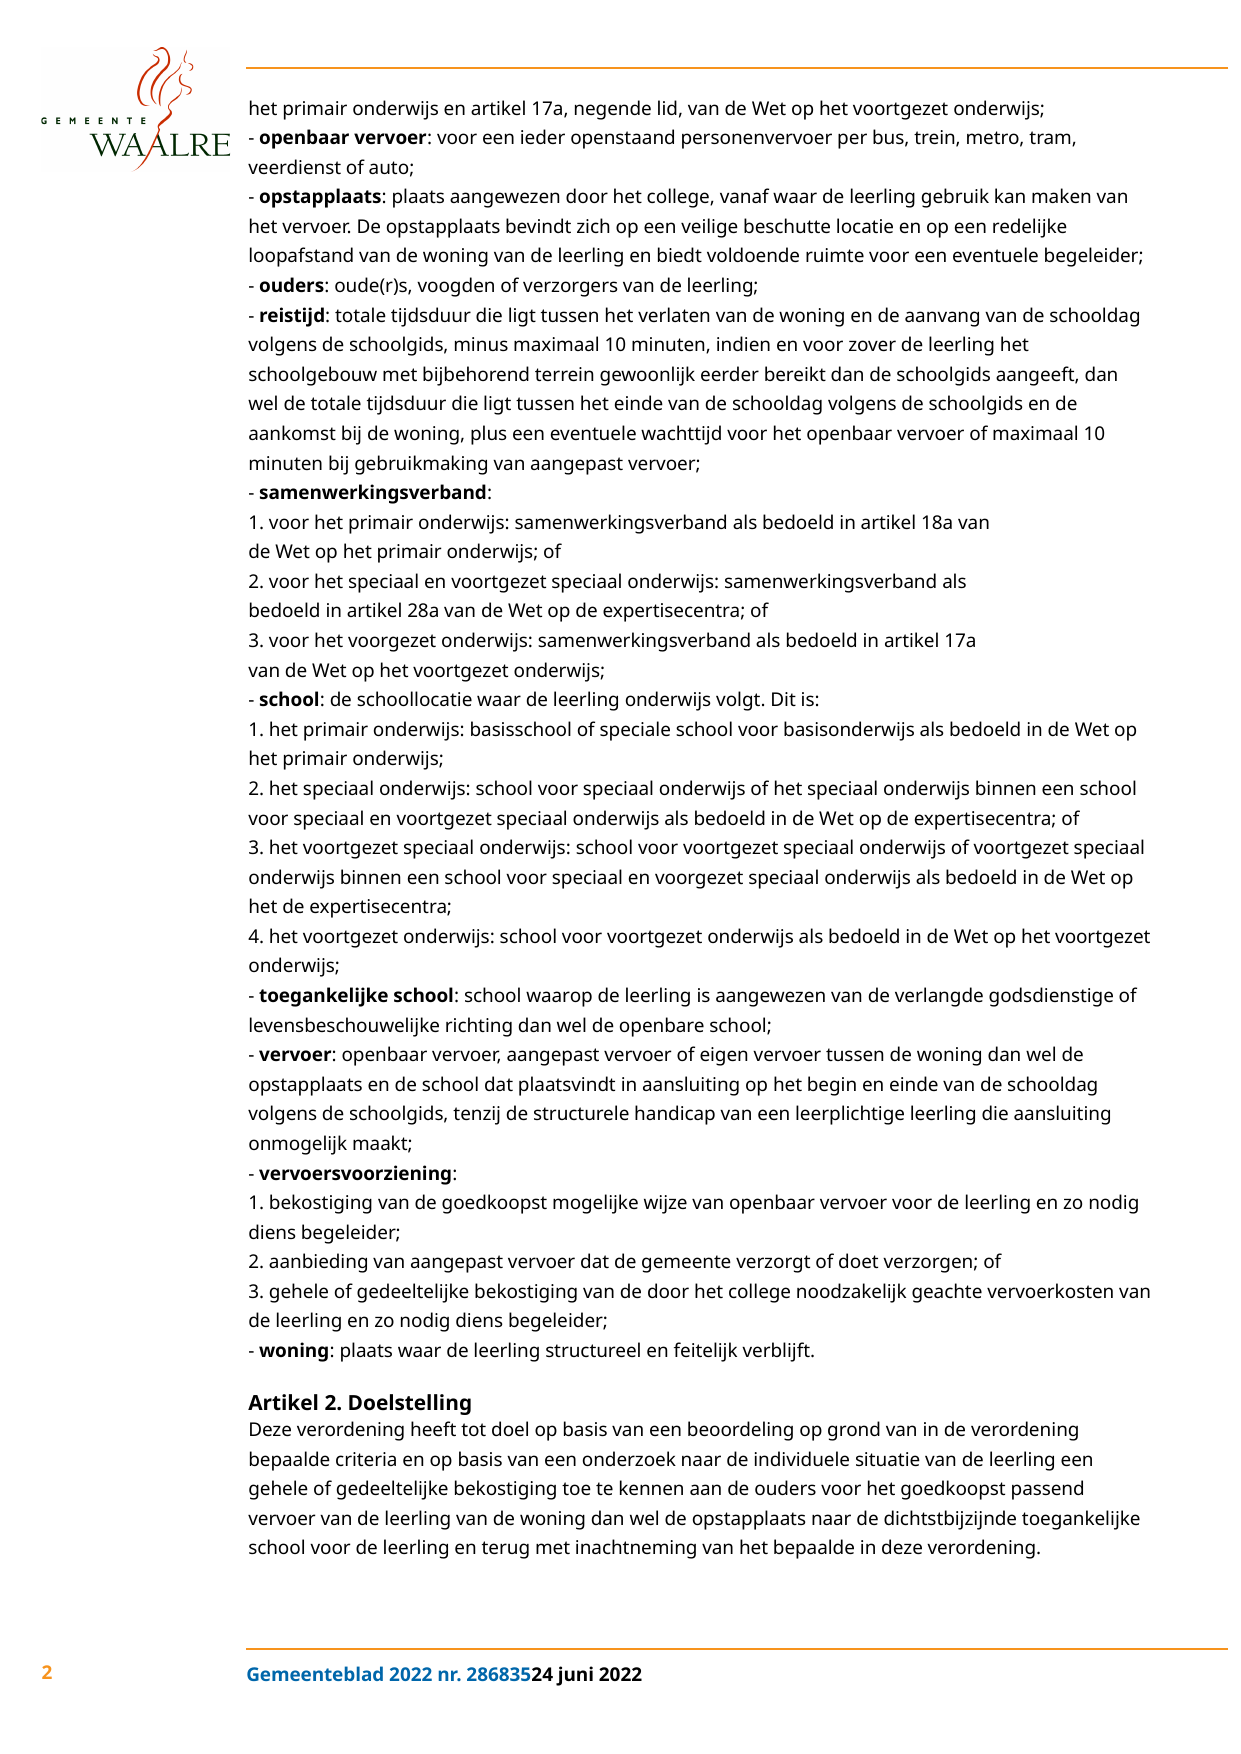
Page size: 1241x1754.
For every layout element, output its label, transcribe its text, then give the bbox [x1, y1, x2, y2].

text het primair onderwijs en artikel 17a, negende lid, van de Wet op het voortgezet onderwijs; [248, 95, 1152, 121]
text 3. het voortgezet speciaal onderwijs: school voor voortgezet speciaal onderwijs of voortgezet speciaal onderwijs binnen een school voor speciaal en voorgezet speciaal onderwijs als bedoeld in de Wet op het de expertisecentra; [248, 834, 1152, 919]
text - reistijd: totale tijdsduur die ligt tussen het verlaten van de woning en de aanvang van de schooldag volgens de schoolgids, minus maximaal 10 minuten, indien en voor zover de leerling het schoolgebouw met bijbehorend terrein gewoonlijk eerder bereikt dan de schoolgids aangeeft, dan wel de totale tijdsduur die ligt tussen het einde van de schooldag volgens de schoolgids en de aankomst bij de woning, plus een eventuele wachttijd voor het openbaar vervoer of maximaal 10 minuten bij gebruikmaking van aangepast vervoer; [248, 302, 1152, 476]
text Artikel 2. Doelstelling [248, 1388, 1152, 1416]
text - samenwerkingsverband: [248, 479, 1152, 505]
text - toegankelijke school: school waarop de leerling is aangewezen van de verlangde godsdienstige of levensbeschouwelijke richting dan wel de openbare school; [248, 982, 1152, 1038]
text 1. het primair onderwijs: basisschool of speciale school voor basisonderwijs als bedoeld in de Wet op het primair onderwijs; [248, 716, 1152, 771]
text - vervoersvoorziening: [248, 1160, 1152, 1186]
text - woning: plaats waar de leerling structureel en feitelijk verblijft. [248, 1337, 1152, 1363]
text bedoeld in artikel 28a van de Wet op de expertisecentra; of [248, 598, 1152, 623]
text 3. voor het voorgezet onderwijs: samenwerkingsverband als bedoeld in artikel 17a [248, 627, 1152, 653]
text 2. aanbieding van aangepast vervoer dat de gemeente verzorgt of doet verzorgen; of [248, 1248, 1152, 1274]
text - school: de schoollocatie waar de leerling onderwijs volgt. Dit is: [248, 686, 1152, 712]
text 1. bekostiging van de goedkoopst mogelijke wijze van openbaar vervoer voor de leerling en zo nodig diens begeleider; [248, 1189, 1152, 1245]
text de Wet op het primair onderwijs; of [248, 538, 1152, 564]
text - opstapplaats: plaats aangewezen door het college, vanaf waar de leerling gebruik kan maken van het vervoer. De opstapplaats bevindt zich op een veilige beschutte locatie en op een redelijke loopafstand van de woning van de leerling en biedt voldoende ruimte voor een eventuele begeleider; [248, 183, 1152, 268]
text Deze verordening heeft tot doel op basis van een beoordeling op grond van in de verordening bepaalde criteria en op basis van een onderzoek naar de individuele situatie van de leerling een gehele of gedeeltelijke bekostiging toe te kennen aan de ouders voor het goedkoopst passend vervoer van de leerling van de woning dan wel de opstapplaats naar de dichtstbijzijnde toegankelijke school voor de leerling en terug met inachtneming van het bepaalde in deze verordening. [248, 1416, 1152, 1560]
text 2. het speciaal onderwijs: school voor speciaal onderwijs of het speciaal onderwijs binnen een school voor speciaal en voortgezet speciaal onderwijs als bedoeld in de Wet op de expertisecentra; of [248, 775, 1152, 831]
picture [41, 47, 231, 172]
text 3. gehele of gedeeltelijke bekostiging van de door het college noodzakelijk geachte vervoerkosten van de leerling en zo nodig diens begeleider; [248, 1278, 1152, 1333]
text - vervoer: openbaar vervoer, aangepast vervoer of eigen vervoer tussen de woning dan wel de opstapplaats en de school dat plaatsvindt in aansluiting op het begin en einde van de schooldag volgens de schoolgids, tenzij de structurele handicap van een leerplichtige leerling die aansluiting onmogelijk maakt; [248, 1041, 1152, 1156]
text - openbaar vervoer: voor een ieder openstaand personenvervoer per bus, trein, metro, tram, veerdienst of auto; [248, 124, 1152, 180]
text 1. voor het primair onderwijs: samenwerkingsverband als bedoeld in artikel 18a van [248, 509, 1152, 535]
text - ouders: oude(r)s, voogden of verzorgers van de leerling; [248, 272, 1152, 298]
text 2. voor het speciaal en voortgezet speciaal onderwijs: samenwerkingsverband als [248, 568, 1152, 594]
text van de Wet op het voortgezet onderwijs; [248, 657, 1152, 683]
text 4. het voortgezet onderwijs: school voor voortgezet onderwijs als bedoeld in de Wet op het voortgezet onderwijs; [248, 923, 1152, 978]
